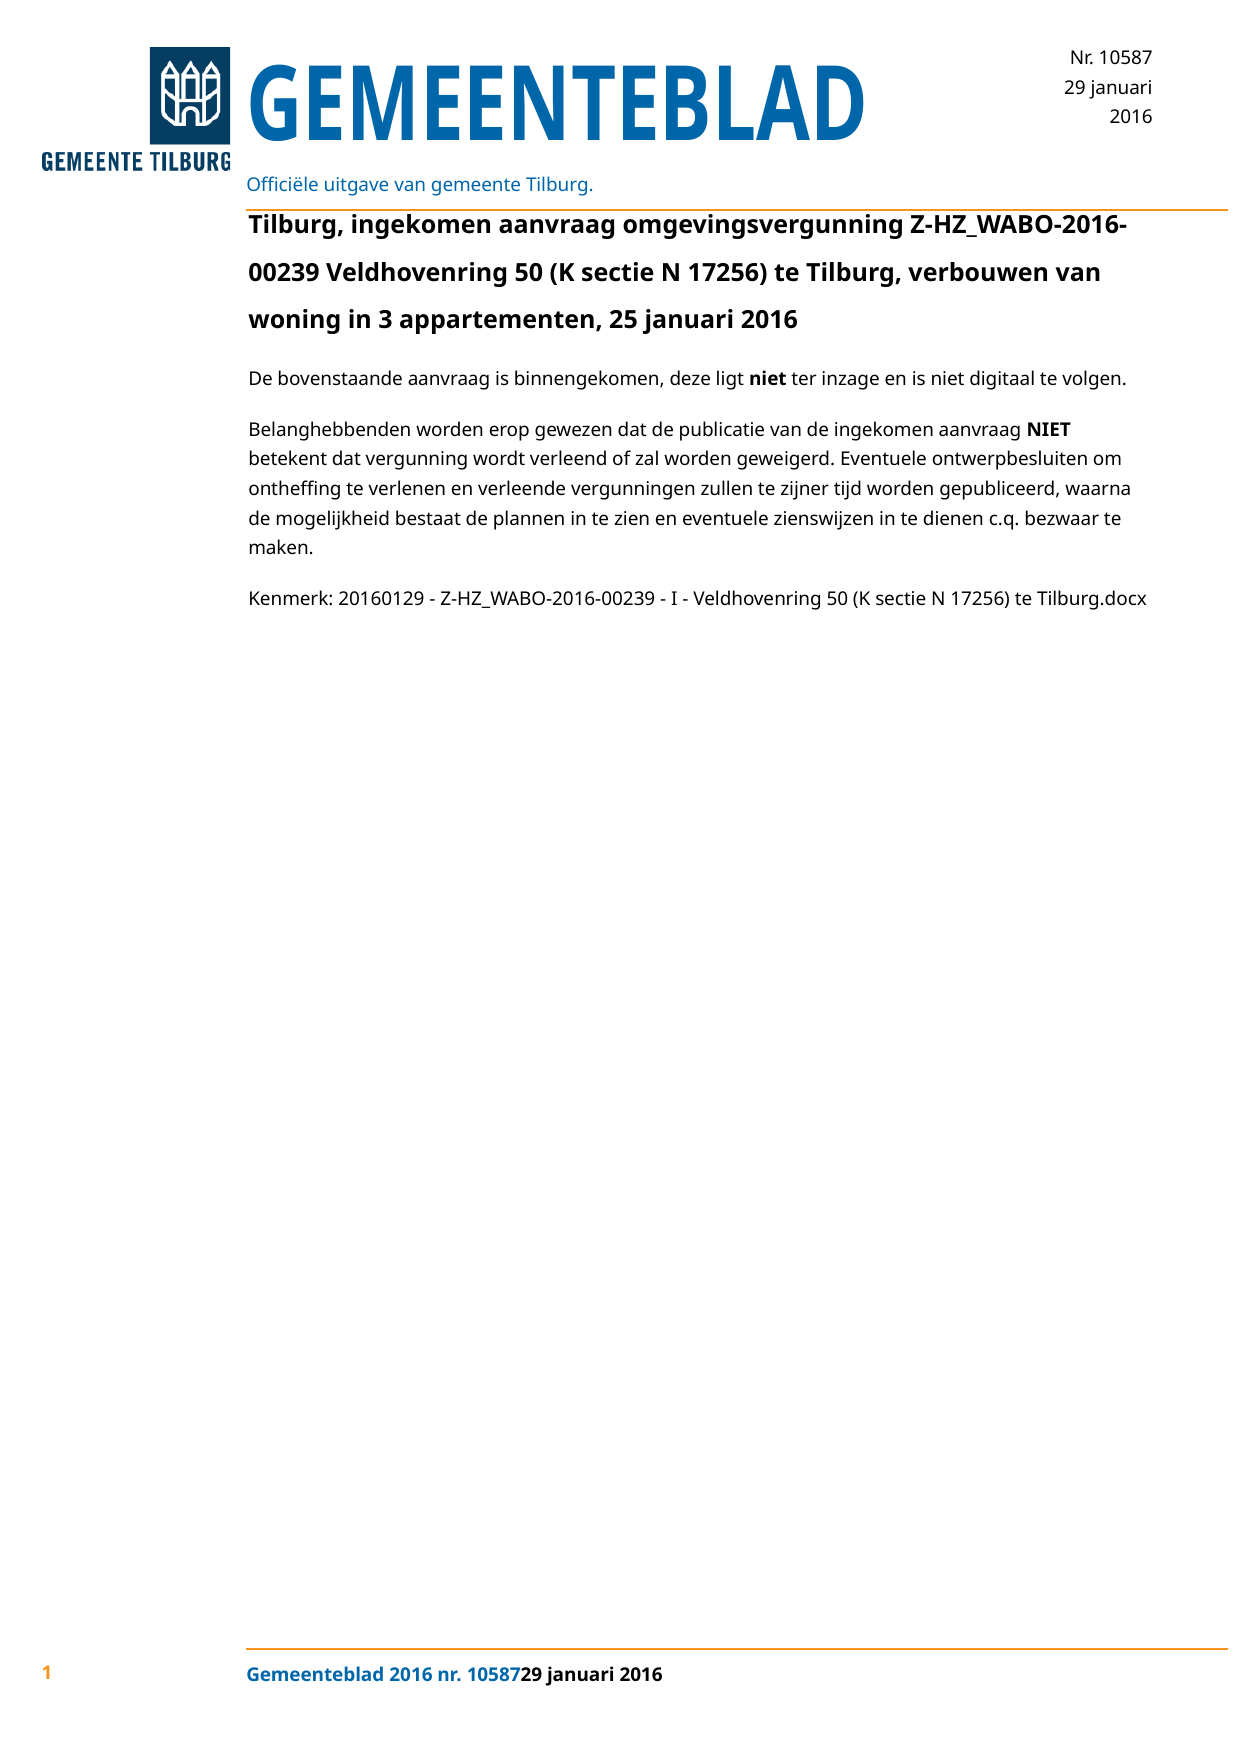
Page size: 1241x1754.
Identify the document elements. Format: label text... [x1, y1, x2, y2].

text Belanghebbenden worden erop gewezen dat de publicatie van de ingekomen aanvraag NIET betekent dat vergunning wordt verleend of zal worden geweigerd. Eventuele ontwerpbesluiten om ontheffing te verlenen en verleende vergunningen zullen te zijner tijd worden gepubliceerd, waarna de mogelijkheid bestaat de plannen in te zien en eventuele zienswijzen in te dienen c.q. bezwaar te maken. [248, 416, 1152, 560]
picture [41, 47, 231, 172]
text Tilburg, ingekomen aanvraag omgevingsvergunning Z-HZ_WABO-2016-00239 Veldhovenring 50 (K sectie N 17256) te Tilburg, verbouwen van woning in 3 appartementen, 25 januari 2016 [248, 211, 1152, 336]
text De bovenstaande aanvraag is binnengekomen, deze ligt niet ter inzage en is niet digitaal te volgen. [248, 366, 1152, 391]
text Kenmerk: 20160129 - Z-HZ_WABO-2016-00239 - I - Veldhovenring 50 (K sectie N 17256) te Tilburg.docx [248, 585, 1152, 610]
